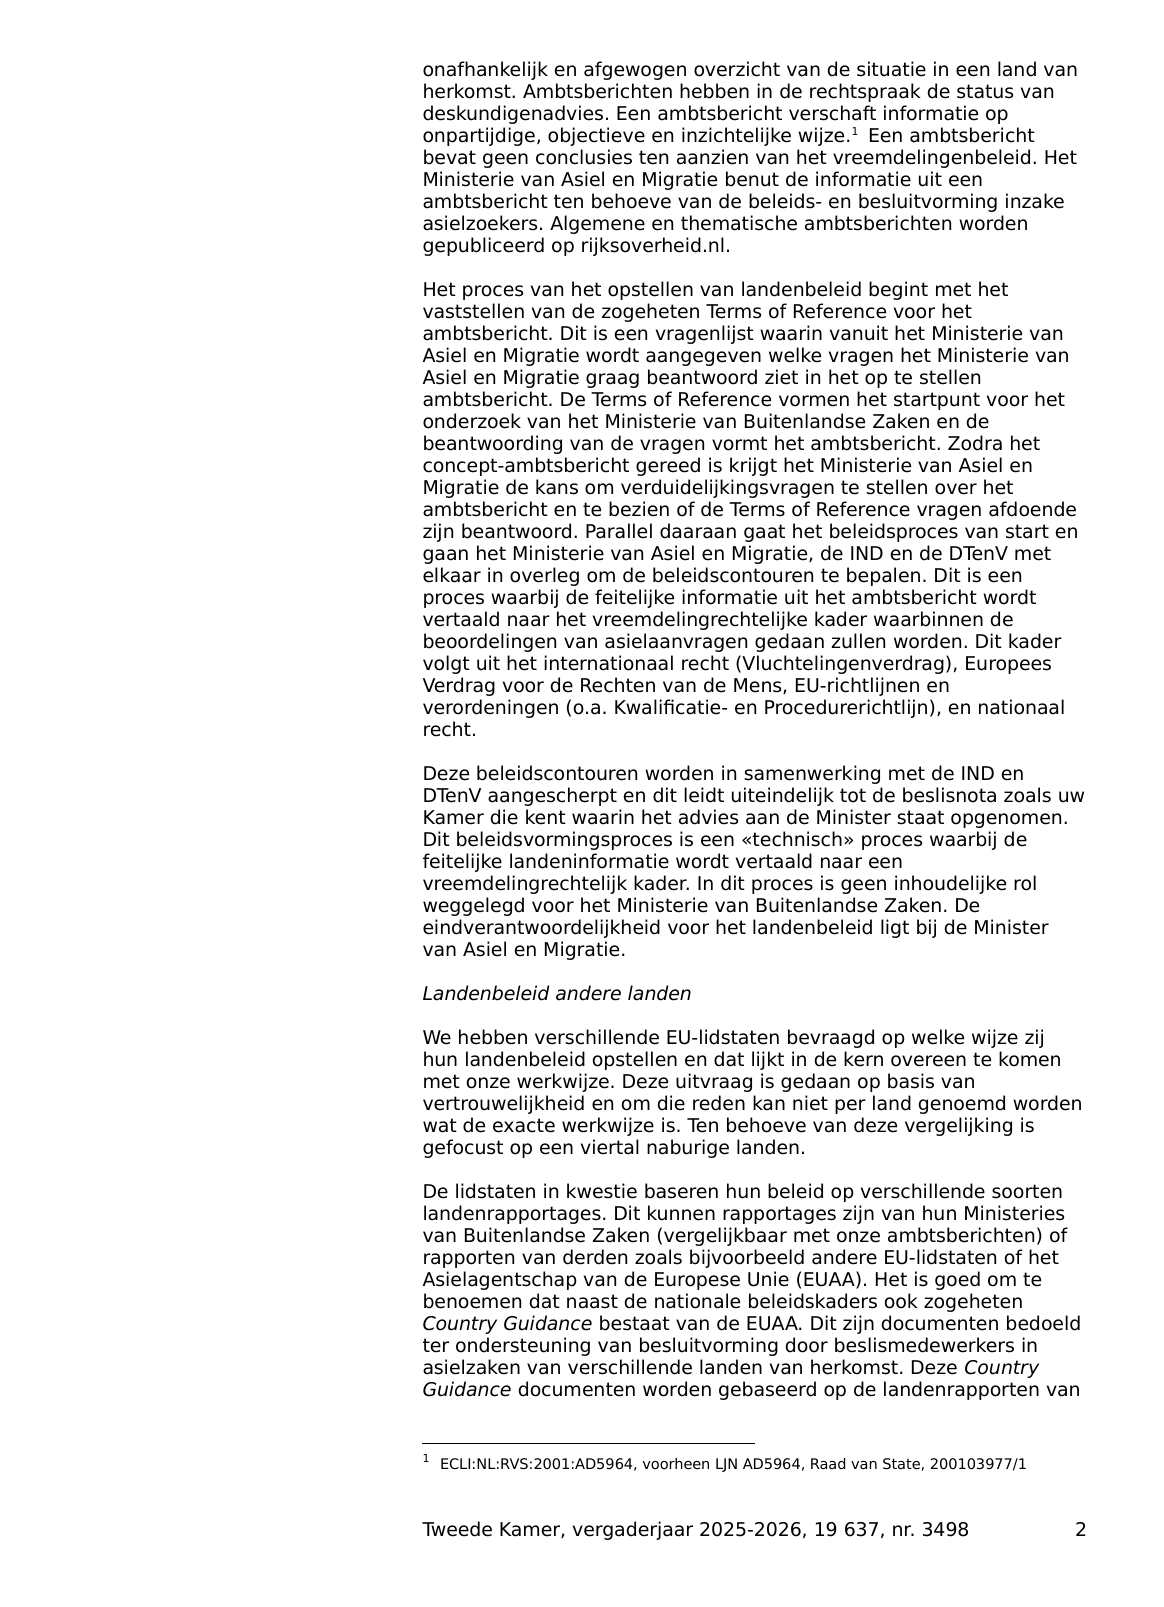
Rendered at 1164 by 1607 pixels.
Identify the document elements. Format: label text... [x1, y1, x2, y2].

text onafhankelijk en afgewogen overzicht van de situatie in een land van herkomst. Ambtsberichten hebben in de rechtspraak de status van deskundigenadvies. Een ambtsbericht verschaft informatie op onpartijdige, objectieve en inzichtelijke wijze. Een ambtsbericht bevat geen conclusies ten aanzien van het vreemdelingenbeleid. Het Ministerie van Asiel en Migratie benut de informatie uit een ambtsbericht ten behoeve van de beleids- en besluitvorming inzake asielzoekers. Algemene en thematische ambtsberichten worden gepubliceerd op rijksoverheid.nl. [422, 59, 1087, 257]
text We hebben verschillende EU-lidstaten bevraagd op welke wijze zij hun landenbeleid opstellen en dat lijkt in de kern overeen te komen met onze werkwijze. Deze uitvraag is gedaan op basis van vertrouwelijkheid en om die reden kan niet per land genoemd worden wat de exacte werkwijze is. Ten behoeve van deze vergelijking is gefocust op een viertal naburige landen. [422, 1027, 1087, 1159]
text ECLI:NL:RVS:2001:AD5964, voorheen LJN AD5964, Raad van State, 200103977/1 [422, 1452, 1087, 1474]
text Deze beleidscontouren worden in samenwerking met de IND en DTenV aangescherpt en dit leidt uiteindelijk tot de beslisnota zoals uw Kamer die kent waarin het advies aan de Minister staat opgenomen. Dit beleidsvormingsproces is een «technisch» proces waarbij de feitelijke landeninformatie wordt vertaald naar een vreemdelingrechtelijk kader. In dit proces is geen inhoudelijke rol weggelegd voor het Ministerie van Buitenlandse Zaken. De eindverantwoordelijkheid voor het landenbeleid ligt bij de Minister van Asiel en Migratie. [422, 763, 1087, 961]
text De lidstaten in kwestie baseren hun beleid op verschillende soorten landenrapportages. Dit kunnen rapportages zijn van hun Ministeries van Buitenlandse Zaken (vergelijkbaar met onze ambtsberichten) of rapporten van derden zoals bijvoorbeeld andere EU-lidstaten of het Asielagentschap van de Europese Unie (EUAA). Het is goed om te benoemen dat naast de nationale beleidskaders ook zogeheten Country Guidance bestaat van de EUAA. Dit zijn documenten bedoeld ter ondersteuning van besluitvorming door beslismedewerkers in asielzaken van verschillende landen van herkomst. Deze Country Guidance documenten worden gebaseerd op de landenrapporten van [422, 1181, 1087, 1401]
subtitle Landenbeleid andere landen [422, 983, 1087, 1005]
text Het proces van het opstellen van landenbeleid begint met het vaststellen van de zogeheten Terms of Reference voor het ambtsbericht. Dit is een vragenlijst waarin vanuit het Ministerie van Asiel en Migratie wordt aangegeven welke vragen het Ministerie van Asiel en Migratie graag beantwoord ziet in het op te stellen ambtsbericht. De Terms of Reference vormen het startpunt voor het onderzoek van het Ministerie van Buitenlandse Zaken en de beantwoording van de vragen vormt het ambtsbericht. Zodra het concept-ambtsbericht gereed is krijgt het Ministerie van Asiel en Migratie de kans om verduidelijkingsvragen te stellen over het ambtsbericht en te bezien of de Terms of Reference vragen afdoende zijn beantwoord. Parallel daaraan gaat het beleidsproces van start en gaan het Ministerie van Asiel en Migratie, de IND en de DTenV met elkaar in overleg om de beleidscontouren te bepalen. Dit is een proces waarbij de feitelijke informatie uit het ambtsbericht wordt vertaald naar het vreemdelingrechtelijke kader waarbinnen de beoordelingen van asielaanvragen gedaan zullen worden. Dit kader volgt uit het internationaal recht (Vluchtelingenverdrag), Europees Verdrag voor de Rechten van de Mens, EU-richtlijnen en verordeningen (o.a. Kwalificatie- en Procedurerichtlijn), en nationaal recht. [422, 279, 1087, 741]
